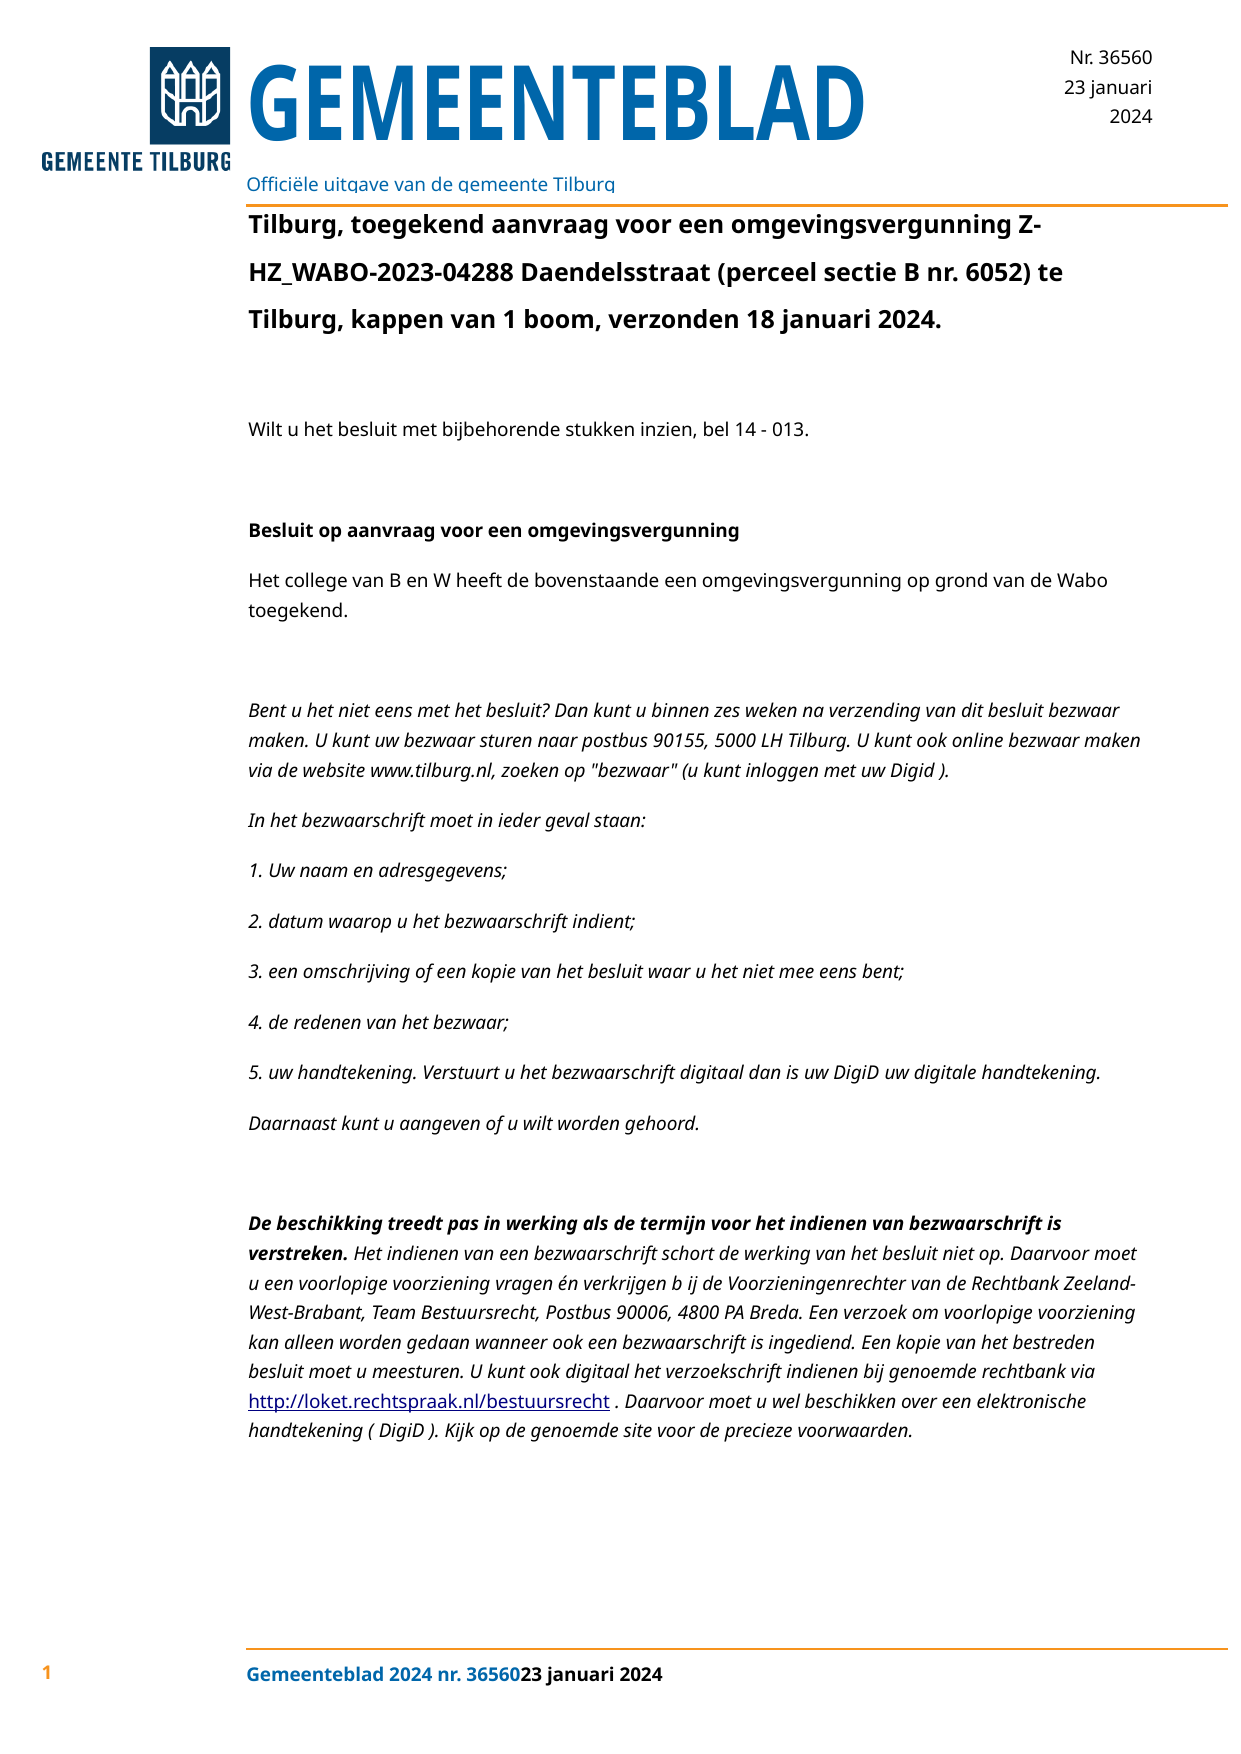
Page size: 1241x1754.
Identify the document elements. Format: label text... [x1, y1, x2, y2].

text 2. datum waarop u het bezwaarschrift indient; [248, 908, 1152, 934]
text 1. Uw naam en adresgegevens; [248, 858, 1152, 883]
text 4. de redenen van het bezwaar; [248, 1009, 1152, 1034]
text Wilt u het besluit met bijbehorende stukken inzien, bel 14 - 013. [248, 416, 1152, 442]
text 5. uw handtekening. Verstuurt u het bezwaarschrift digitaal dan is uw DigiD uw digitale handtekening. [248, 1059, 1152, 1085]
text 3. een omschrijving of een kopie van het besluit waar u het niet mee eens bent; [248, 958, 1152, 984]
picture [41, 47, 231, 172]
text De beschikking treedt pas in werking als de termijn voor het indienen van bezwaarschrift is verstreken. Het indienen van een bezwaarschrift schort de werking van het besluit niet op. Daarvoor moet u een voorlopige voorziening vragen én verkrijgen b ij de Voorzieningenrechter van de Rechtbank Zeeland-West-Brabant, Team Bestuursrecht, Postbus 90006, 4800 PA Breda. Een verzoek om voorlopige voorziening kan alleen worden gedaan wanneer ook een bezwaarschrift is ingediend. Een kopie van het bestreden besluit moet u meesturen. U kunt ook digitaal het verzoekschrift indienen bij genoemde rechtbank via http://loket.rechtspraak.nl/bestuursrecht . Daarvoor moet u wel beschikken over een elektronische handtekening ( DigiD ). Kijk op de genoemde site voor de precieze voorwaarden. [248, 1211, 1152, 1443]
text Besluit op aanvraag voor een omgevingsvergunning [248, 517, 1152, 542]
text Het college van B en W heeft de bovenstaande een omgevingsvergunning op grond van de Wabo toegekend. [248, 567, 1152, 622]
text Tilburg, toegekend aanvraag voor een omgevingsvergunning Z-HZ_WABO-2023-04288 Daendelsstraat (perceel sectie B nr. 6052) te Tilburg, kappen van 1 boom, verzonden 18 januari 2024. [248, 207, 1152, 336]
text Daarnaast kunt u aangeven of u wilt worden gehoord. [248, 1110, 1152, 1135]
text In het bezwaarschrift moet in ieder geval staan: [248, 807, 1152, 833]
text Bent u het niet eens met het besluit? Dan kunt u binnen zes weken na verzending van dit besluit bezwaar maken. U kunt uw bezwaar sturen naar postbus 90155, 5000 LH Tilburg. U kunt ook online bezwaar maken via de website www.tilburg.nl, zoeken op "bezwaar" (u kunt inloggen met uw Digid ). [248, 698, 1152, 782]
